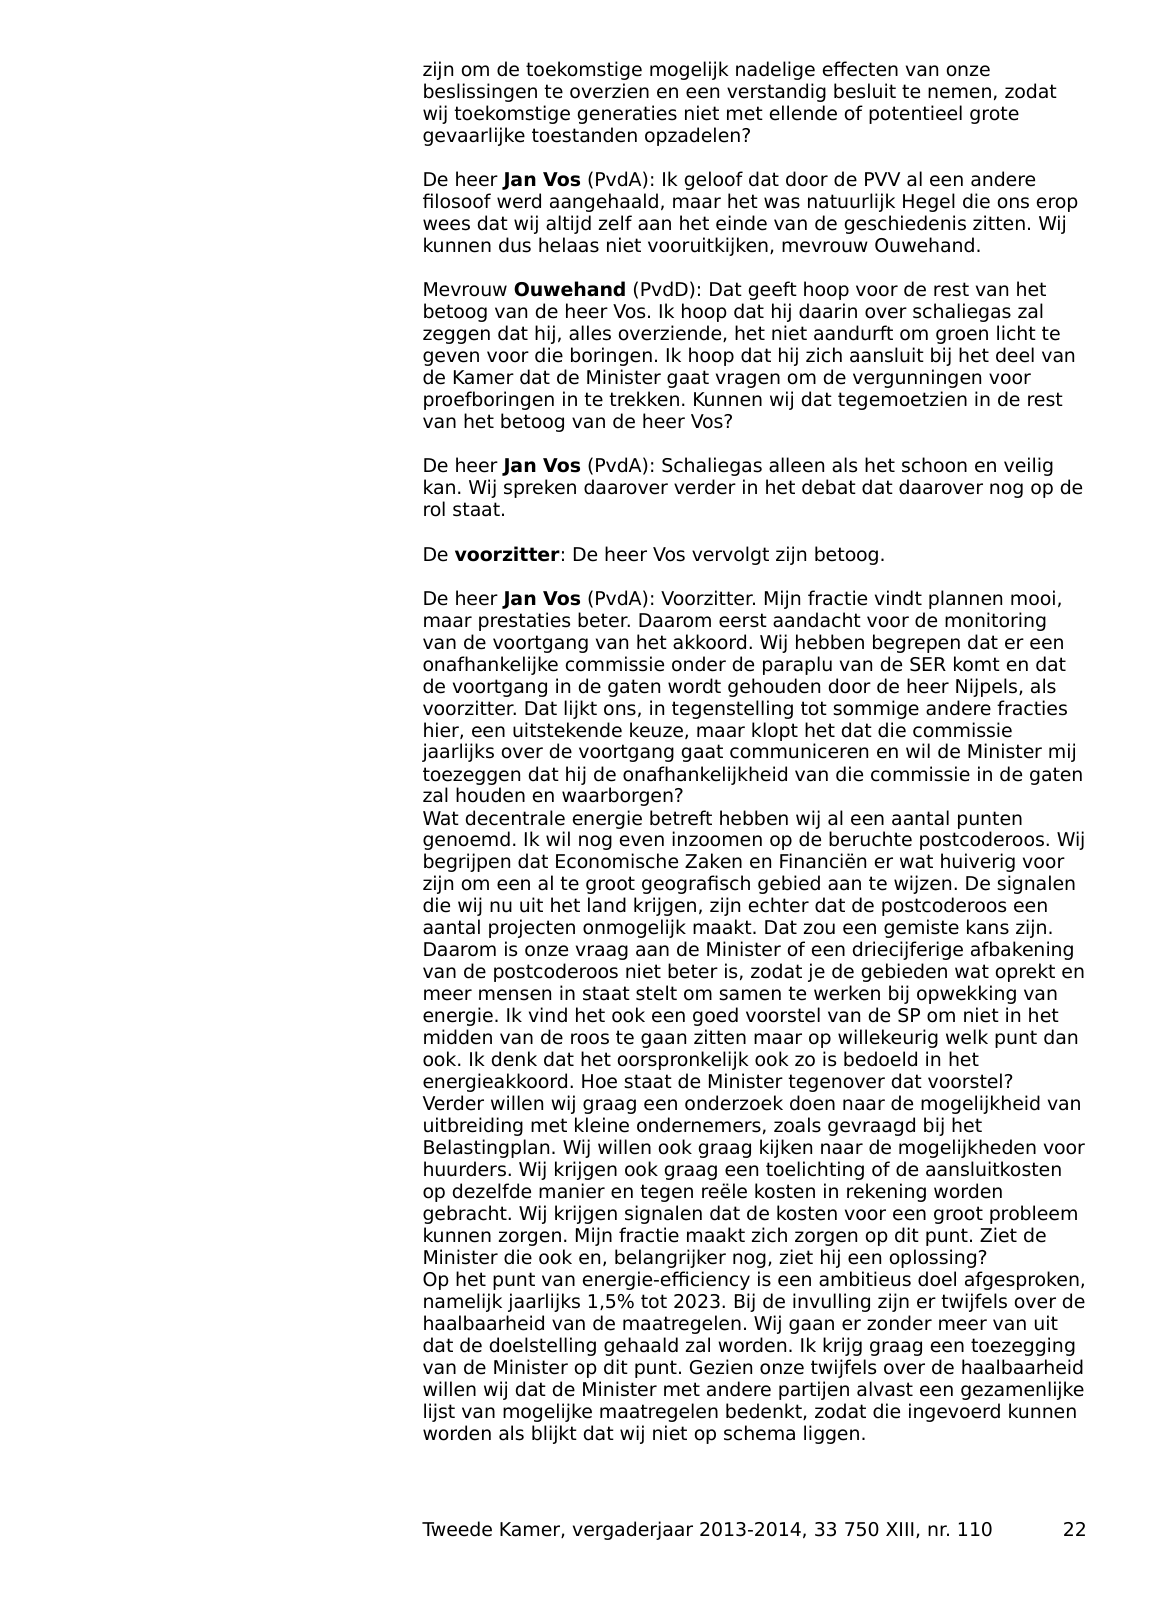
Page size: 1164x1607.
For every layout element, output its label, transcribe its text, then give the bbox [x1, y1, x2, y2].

text Wat decentrale energie betreft hebben wij al een aantal punten genoemd. Ik wil nog even inzoomen op de beruchte postcoderoos. Wij begrijpen dat Economische Zaken en Financiën er wat huiverig voor zijn om een al te groot geografisch gebied aan te wijzen. De signalen die wij nu uit het land krijgen, zijn echter dat de postcoderoos een aantal projecten onmogelijk maakt. Dat zou een gemiste kans zijn. Daarom is onze vraag aan de Minister of een driecijferige afbakening van de postcoderoos niet beter is, zodat je de gebieden wat oprekt en meer mensen in staat stelt om samen te werken bij opwekking van energie. Ik vind het ook een goed voorstel van de SP om niet in het midden van de roos te gaan zitten maar op willekeurig welk punt dan ook. Ik denk dat het oorspronkelijk ook zo is bedoeld in het energieakkoord. Hoe staat de Minister tegenover dat voorstel? [422, 807, 1087, 1093]
text Verder willen wij graag een onderzoek doen naar de mogelijkheid van uitbreiding met kleine ondernemers, zoals gevraagd bij het Belastingplan. Wij willen ook graag kijken naar de mogelijkheden voor huurders. Wij krijgen ook graag een toelichting of de aansluitkosten op dezelfde manier en tegen reële kosten in rekening worden gebracht. Wij krijgen signalen dat de kosten voor een groot probleem kunnen zorgen. Mijn fractie maakt zich zorgen op dit punt. Ziet de Minister die ook en, belangrijker nog, ziet hij een oplossing? [422, 1093, 1087, 1269]
text De heer Jan Vos (PvdA): Schaliegas alleen als het schoon en veilig kan. Wij spreken daarover verder in het debat dat daarover nog op de rol staat. [422, 455, 1087, 521]
text zijn om de toekomstige mogelijk nadelige effecten van onze beslissingen te overzien en een verstandig besluit te nemen, zodat wij toekomstige generaties niet met ellende of potentieel grote gevaarlijke toestanden opzadelen? [422, 59, 1087, 147]
text De voorzitter: De heer Vos vervolgt zijn betoog. [422, 543, 1087, 565]
text Op het punt van energie-efficiency is een ambitieus doel afgesproken, namelijk jaarlijks 1,5% tot 2023. Bij de invulling zijn er twijfels over de haalbaarheid van de maatregelen. Wij gaan er zonder meer van uit dat de doelstelling gehaald zal worden. Ik krijg graag een toezegging van de Minister op dit punt. Gezien onze twijfels over de haalbaarheid willen wij dat de Minister met andere partijen alvast een gezamenlijke lijst van mogelijke maatregelen bedenkt, zodat die ingevoerd kunnen worden als blijkt dat wij niet op schema liggen. [422, 1269, 1087, 1445]
text Mevrouw Ouwehand (PvdD): Dat geeft hoop voor de rest van het betoog van de heer Vos. Ik hoop dat hij daarin over schaliegas zal zeggen dat hij, alles overziende, het niet aandurft om groen licht te geven voor die boringen. Ik hoop dat hij zich aansluit bij het deel van de Kamer dat de Minister gaat vragen om de vergunningen voor proefboringen in te trekken. Kunnen wij dat tegemoetzien in de rest van het betoog van de heer Vos? [422, 279, 1087, 433]
text De heer Jan Vos (PvdA): Voorzitter. Mijn fractie vindt plannen mooi, maar prestaties beter. Daarom eerst aandacht voor de monitoring van de voortgang van het akkoord. Wij hebben begrepen dat er een onafhankelijke commissie onder de paraplu van de SER komt en dat de voortgang in de gaten wordt gehouden door de heer Nijpels, als voorzitter. Dat lijkt ons, in tegenstelling tot sommige andere fracties hier, een uitstekende keuze, maar klopt het dat die commissie jaarlijks over de voortgang gaat communiceren en wil de Minister mij toezeggen dat hij de onafhankelijkheid van die commissie in de gaten zal houden en waarborgen? [422, 588, 1087, 807]
text De heer Jan Vos (PvdA): Ik geloof dat door de PVV al een andere filosoof werd aangehaald, maar het was natuurlijk Hegel die ons erop wees dat wij altijd zelf aan het einde van de geschiedenis zitten. Wij kunnen dus helaas niet vooruitkijken, mevrouw Ouwehand. [422, 169, 1087, 257]
